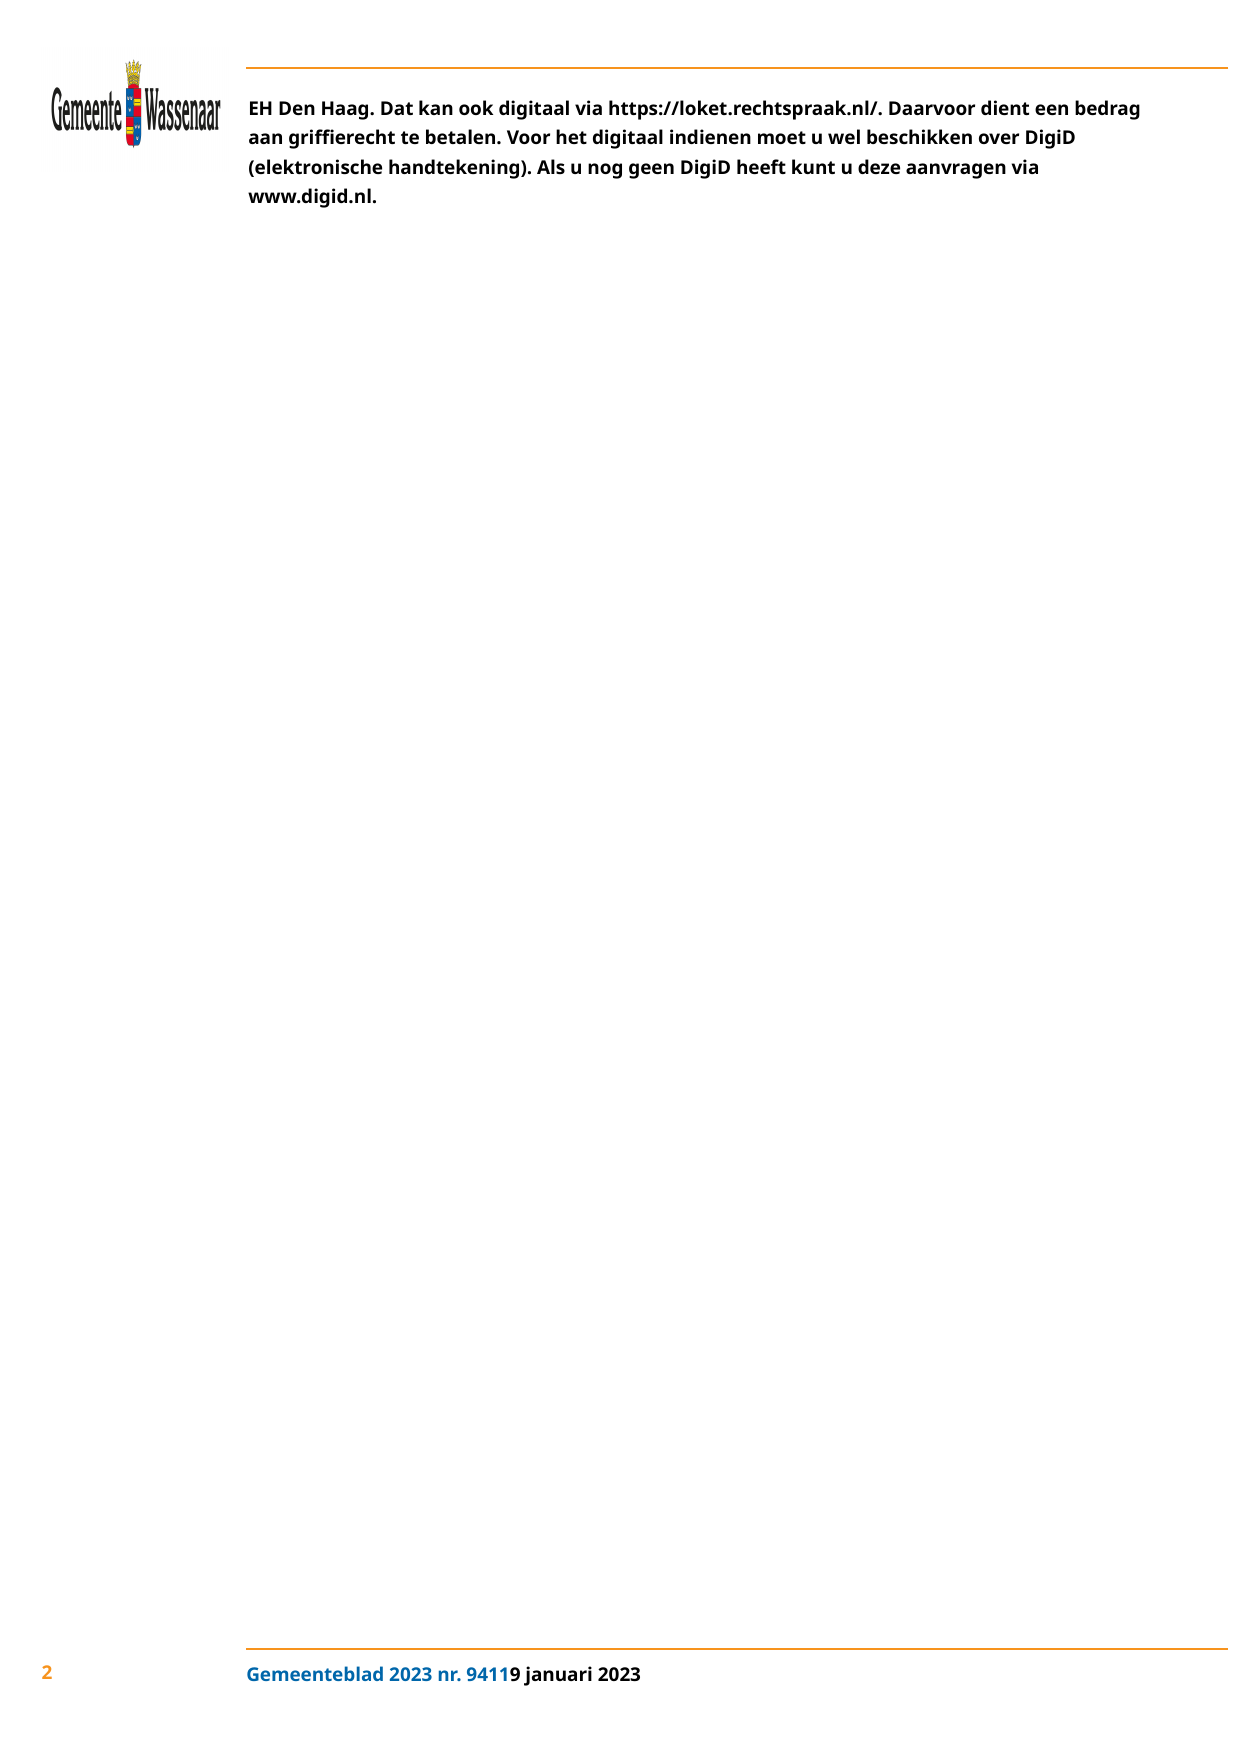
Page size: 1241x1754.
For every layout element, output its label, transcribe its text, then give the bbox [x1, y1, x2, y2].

text EH Den Haag. Dat kan ook digitaal via https://loket.rechtspraak.nl/. Daarvoor dient een bedrag aan griffierecht te betalen. Voor het digitaal indienen moet u wel beschikken over DigiD (elektronische handtekening). Als u nog geen DigiD heeft kunt u deze aanvragen via www.digid.nl. [248, 95, 1152, 209]
picture [41, 47, 231, 172]
